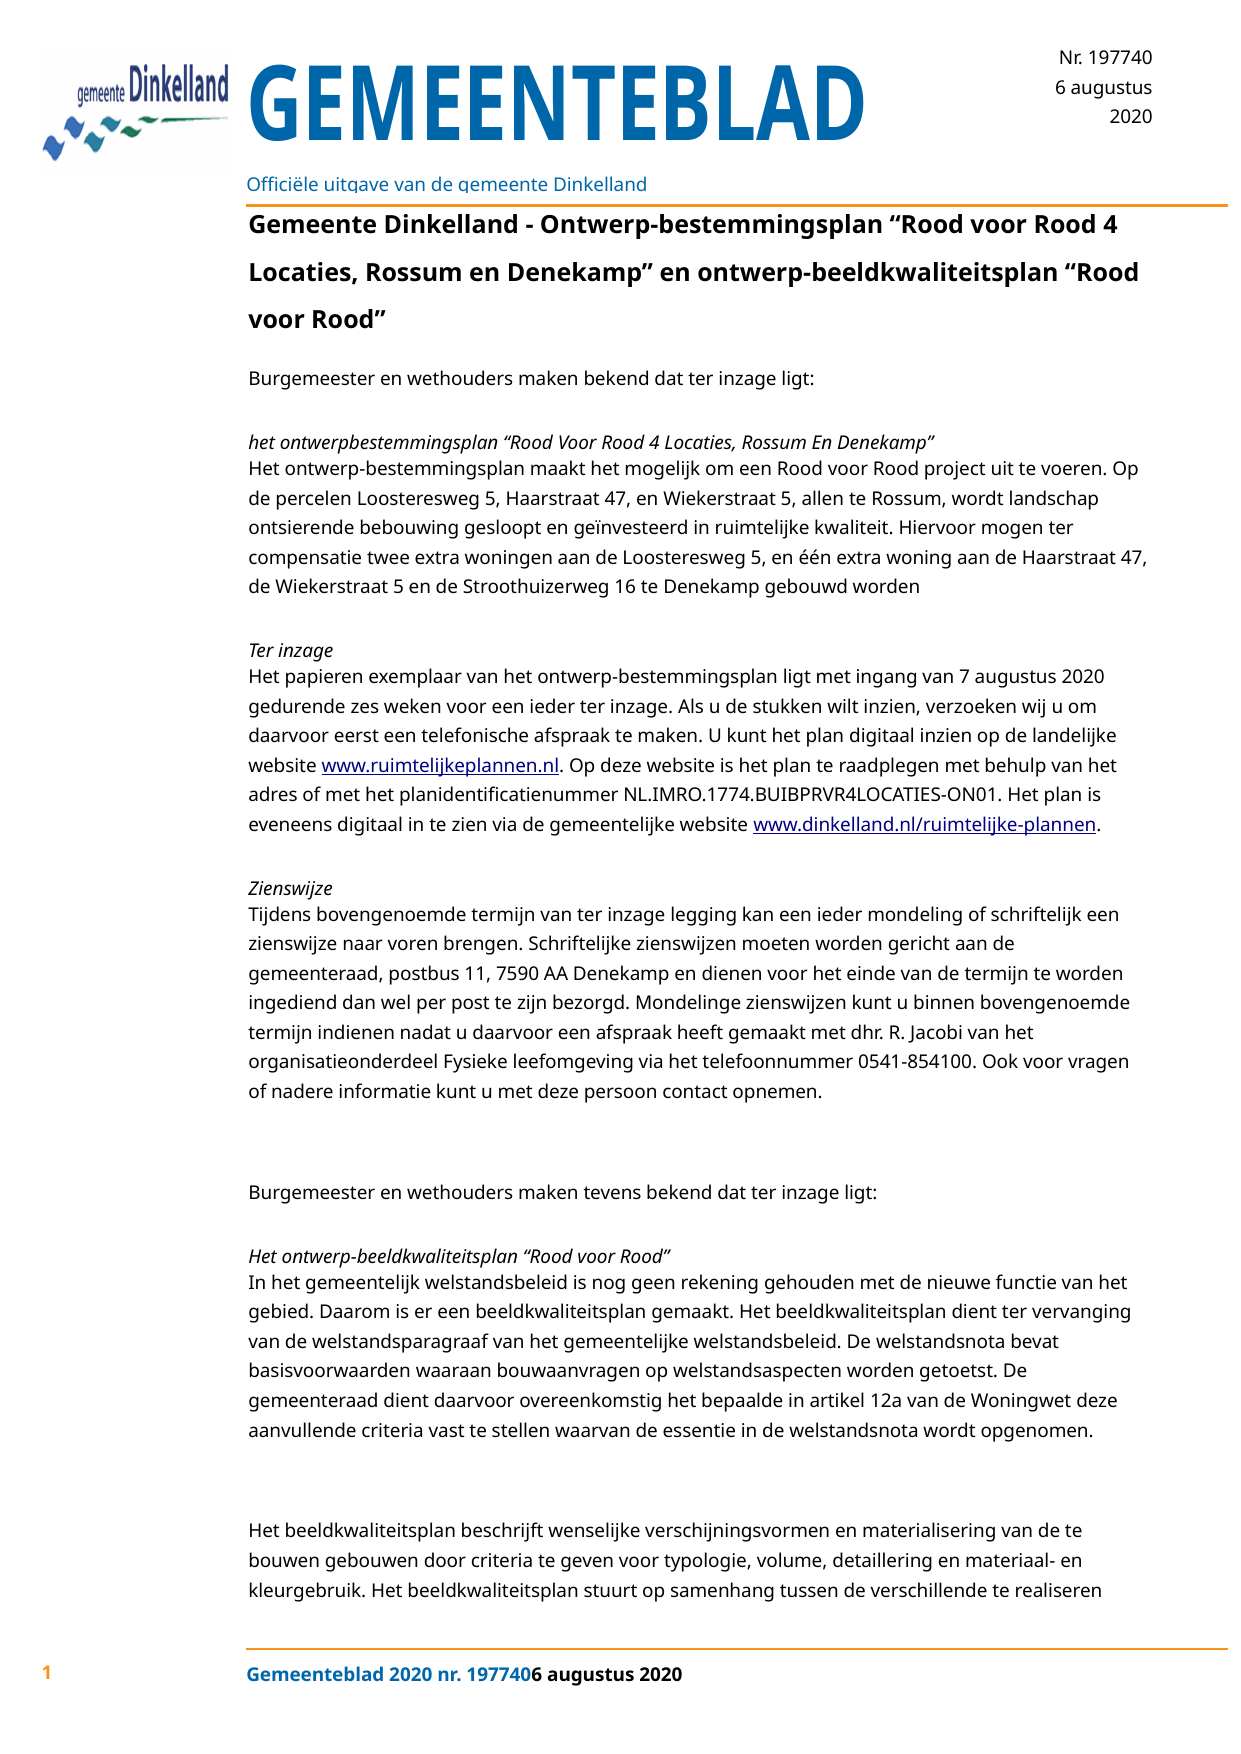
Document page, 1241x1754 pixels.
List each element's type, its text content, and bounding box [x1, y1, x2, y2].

text Het papieren exemplaar van het ontwerp-bestemmingsplan ligt met ingang van 7 augustus 2020 gedurende zes weken voor een ieder ter inzage. Als u de stukken wilt inzien, verzoeken wij u om daarvoor eerst een telefonische afspraak te maken. U kunt het plan digitaal inzien op de landelijke website www.ruimtelijkeplannen.nl. Op deze website is het plan te raadplegen met behulp van het adres of met het planidentificatienummer NL.IMRO.1774.BUIBPRVR4LOCATIES-ON01. Het plan is eveneens digitaal in te zien via de gemeentelijke website www.dinkelland.nl/ruimtelijke-plannen. [248, 663, 1152, 837]
picture [41, 47, 231, 172]
text Tijdens bovengenoemde termijn van ter inzage legging kan een ieder mondeling of schriftelijk een zienswijze naar voren brengen. Schriftelijke zienswijzen moeten worden gericht aan de gemeenteraad, postbus 11, 7590 AA Denekamp en dienen voor het einde van de termijn te worden ingediend dan wel per post te zijn bezorgd. Mondelinge zienswijzen kunt u binnen bovengenoemde termijn indienen nadat u daarvoor een afspraak heeft gemaakt met dhr. R. Jacobi van het organisatieonderdeel Fysieke leefomgeving via het telefoonnummer 0541-854100. Ook voor vragen of nadere informatie kunt u met deze persoon contact opnemen. [248, 901, 1152, 1104]
text Burgemeester en wethouders maken bekend dat ter inzage ligt: [248, 366, 1152, 391]
text Gemeente Dinkelland - Ontwerp-bestemmingsplan “Rood voor Rood 4 Locaties, Rossum en Denekamp” en ontwerp-beeldkwaliteitsplan “Rood voor Rood” [248, 207, 1152, 336]
text Burgemeester en wethouders maken tevens bekend dat ter inzage ligt: [248, 1179, 1152, 1205]
text Het ontwerp-beeldkwaliteitsplan “Rood voor Rood” [248, 1243, 1152, 1269]
text Zienswijze [248, 875, 1152, 901]
text het ontwerpbestemmingsplan “Rood Voor Rood 4 Locaties, Rossum En Denekamp” [248, 429, 1152, 455]
text Het ontwerp-bestemmingsplan maakt het mogelijk om een Rood voor Rood project uit te voeren. Op de percelen Loosteresweg 5, Haarstraat 47, en Wiekerstraat 5, allen te Rossum, wordt landschap ontsierende bebouwing gesloopt en geïnvesteerd in ruimtelijke kwaliteit. Hiervoor mogen ter compensatie twee extra woningen aan de Loosteresweg 5, en één extra woning aan de Haarstraat 47, de Wiekerstraat 5 en de Stroothuizerweg 16 te Denekamp gebouwd worden [248, 455, 1152, 599]
text Het beeldkwaliteitsplan beschrijft wenselijke verschijningsvormen en materialisering van de te bouwen gebouwen door criteria te geven voor typologie, volume, detaillering en materiaal- en kleurgebruik. Het beeldkwaliteitsplan stuurt op samenhang tussen de verschillende te realiseren [248, 1518, 1152, 1602]
text Ter inzage [248, 637, 1152, 663]
text In het gemeentelijk welstandsbeleid is nog geen rekening gehouden met de nieuwe functie van het gebied. Daarom is er een beeldkwaliteitsplan gemaakt. Het beeldkwaliteitsplan dient ter vervanging van de welstandsparagraaf van het gemeentelijke welstandsbeleid. De welstandsnota bevat basisvoorwaarden waaraan bouwaanvragen op welstandsaspecten worden getoetst. De gemeenteraad dient daarvoor overeenkomstig het bepaalde in artikel 12a van de Woningwet deze aanvullende criteria vast te stellen waarvan de essentie in de welstandsnota wordt opgenomen. [248, 1269, 1152, 1442]
